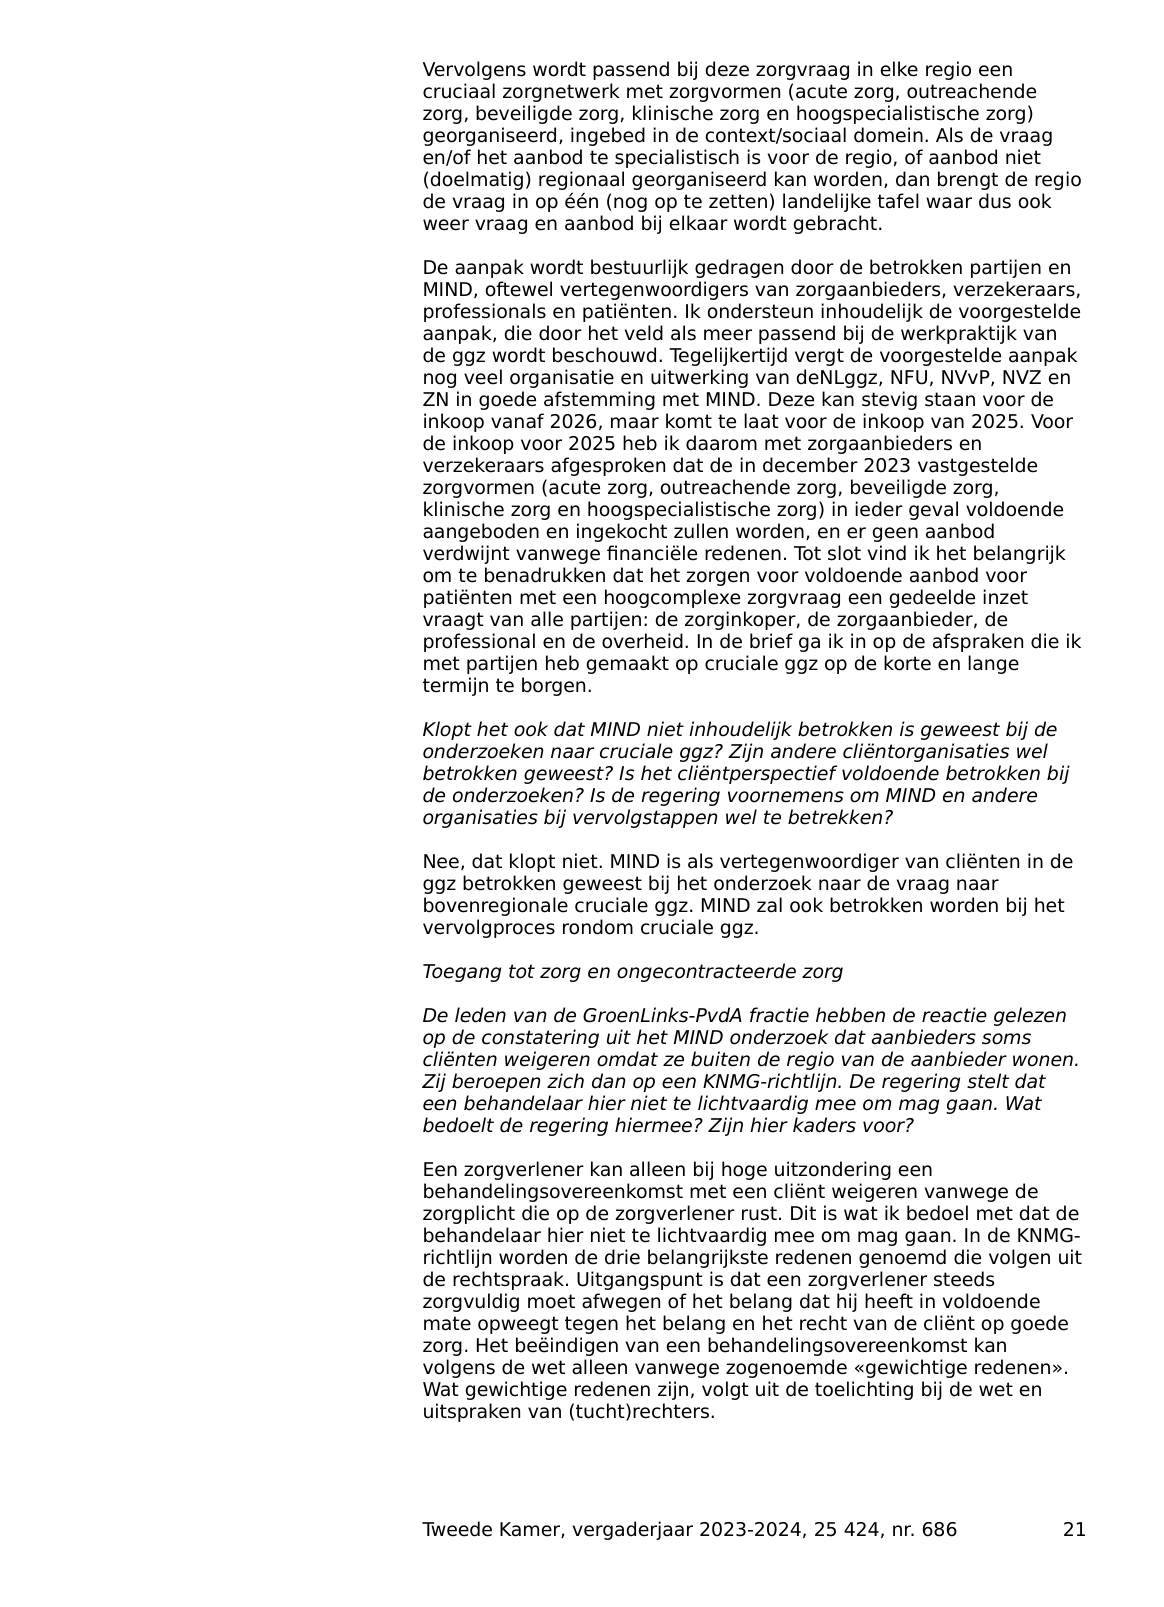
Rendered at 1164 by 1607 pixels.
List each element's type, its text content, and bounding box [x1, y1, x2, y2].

subtitle Toegang tot zorg en ongecontracteerde zorg [422, 961, 1087, 983]
text Klopt het ook dat MIND niet inhoudelijk betrokken is geweest bij de onderzoeken naar cruciale ggz? Zijn andere cliëntorganisaties wel betrokken geweest? Is het cliëntperspectief voldoende betrokken bij de onderzoeken? Is de regering voornemens om MIND en andere organisaties bij vervolgstappen wel te betrekken? [422, 719, 1087, 829]
text Een zorgverlener kan alleen bij hoge uitzondering een behandelingsovereenkomst met een cliënt weigeren vanwege de zorgplicht die op de zorgverlener rust. Dit is wat ik bedoel met dat de behandelaar hier niet te lichtvaardig mee om mag gaan. In de KNMG-richtlijn worden de drie belangrijkste redenen genoemd die volgen uit de rechtspraak. Uitgangspunt is dat een zorgverlener steeds zorgvuldig moet afwegen of het belang dat hij heeft in voldoende mate opweegt tegen het belang en het recht van de cliënt op goede zorg. Het beëindigen van een behandelingsovereenkomst kan volgens de wet alleen vanwege zogenoemde «gewichtige redenen». Wat gewichtige redenen zijn, volgt uit de toelichting bij de wet en uitspraken van (tucht)rechters. [422, 1159, 1087, 1423]
text De leden van de GroenLinks-PvdA fractie hebben de reactie gelezen op de constatering uit het MIND onderzoek dat aanbieders soms cliënten weigeren omdat ze buiten de regio van de aanbieder wonen. Zij beroepen zich dan op een KNMG-richtlijn. De regering stelt dat een behandelaar hier niet te lichtvaardig mee om mag gaan. Wat bedoelt de regering hiermee? Zijn hier kaders voor? [422, 1005, 1087, 1137]
text De aanpak wordt bestuurlijk gedragen door de betrokken partijen en MIND, oftewel vertegenwoordigers van zorgaanbieders, verzekeraars, professionals en patiënten. Ik ondersteun inhoudelijk de voorgestelde aanpak, die door het veld als meer passend bij de werkpraktijk van de ggz wordt beschouwd. Tegelijkertijd vergt de voorgestelde aanpak nog veel organisatie en uitwerking van deNLggz, NFU, NVvP, NVZ en ZN in goede afstemming met MIND. Deze kan stevig staan voor de inkoop vanaf 2026, maar komt te laat voor de inkoop van 2025. Voor de inkoop voor 2025 heb ik daarom met zorgaanbieders en verzekeraars afgesproken dat de in december 2023 vastgestelde zorgvormen (acute zorg, outreachende zorg, beveiligde zorg, klinische zorg en hoogspecialistische zorg) in ieder geval voldoende aangeboden en ingekocht zullen worden, en er geen aanbod verdwijnt vanwege financiële redenen. Tot slot vind ik het belangrijk om te benadrukken dat het zorgen voor voldoende aanbod voor patiënten met een hoogcomplexe zorgvraag een gedeelde inzet vraagt van alle partijen: de zorginkoper, de zorgaanbieder, de professional en de overheid. In de brief ga ik in op de afspraken die ik met partijen heb gemaakt op cruciale ggz op de korte en lange termijn te borgen. [422, 257, 1087, 697]
text Nee, dat klopt niet. MIND is als vertegenwoordiger van cliënten in de ggz betrokken geweest bij het onderzoek naar de vraag naar bovenregionale cruciale ggz. MIND zal ook betrokken worden bij het vervolgproces rondom cruciale ggz. [422, 851, 1087, 939]
text Vervolgens wordt passend bij deze zorgvraag in elke regio een cruciaal zorgnetwerk met zorgvormen (acute zorg, outreachende zorg, beveiligde zorg, klinische zorg en hoogspecialistische zorg) georganiseerd, ingebed in de context/sociaal domein. Als de vraag en/of het aanbod te specialistisch is voor de regio, of aanbod niet (doelmatig) regionaal georganiseerd kan worden, dan brengt de regio de vraag in op één (nog op te zetten) landelijke tafel waar dus ook weer vraag en aanbod bij elkaar wordt gebracht. [422, 59, 1087, 235]
